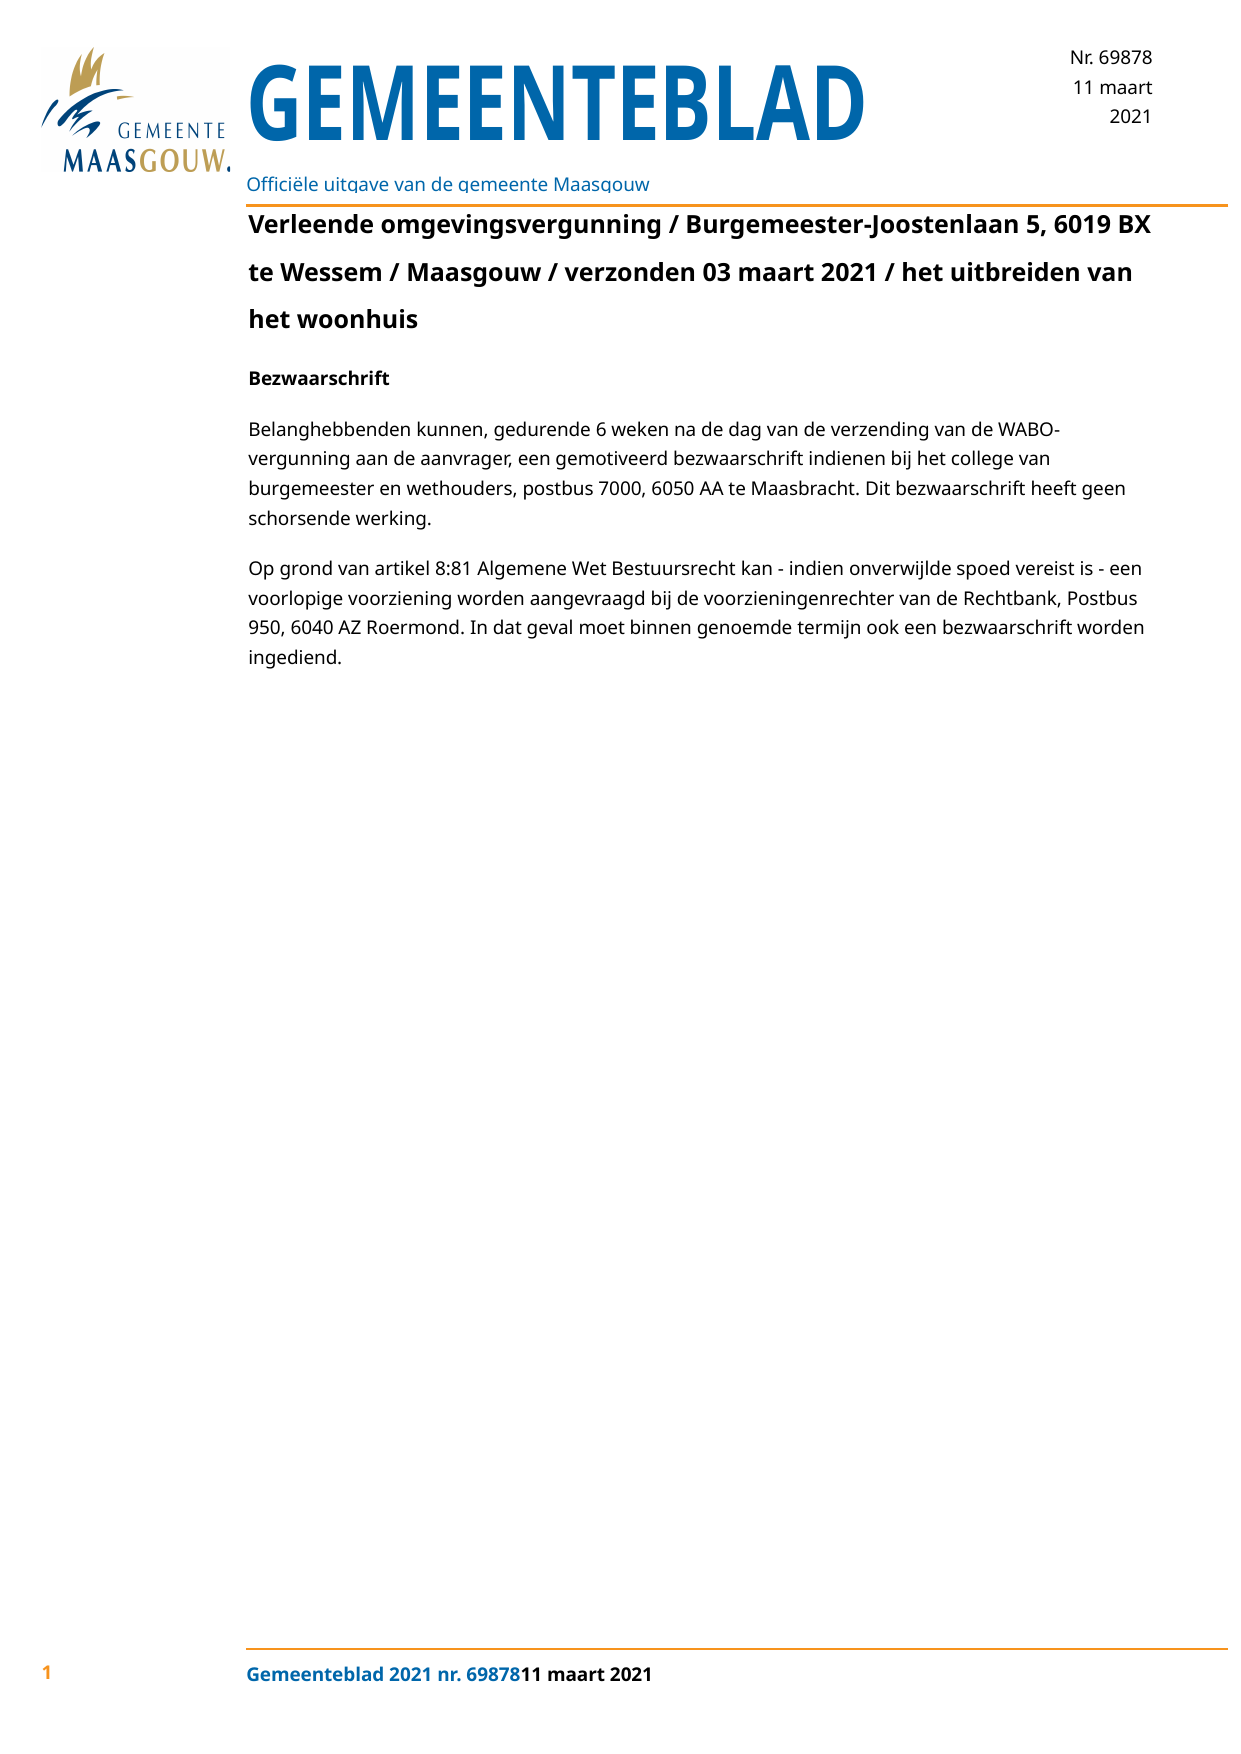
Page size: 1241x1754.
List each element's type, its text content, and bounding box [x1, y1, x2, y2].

text Belanghebbenden kunnen, gedurende 6 weken na de dag van de verzending van de WABO-vergunning aan de aanvrager, een gemotiveerd bezwaarschrift indienen bij het college van burgemeester en wethouders, postbus 7000, 6050 AA te Maasbracht. Dit bezwaarschrift heeft geen schorsende werking. [248, 416, 1152, 530]
text Op grond van artikel 8:81 Algemene Wet Bestuursrecht kan - indien onverwijlde spoed vereist is - een voorlopige voorziening worden aangevraagd bij de voorzieningenrechter van de Rechtbank, Postbus 950, 6040 AZ Roermond. In dat geval moet binnen genoemde termijn ook een bezwaarschrift worden ingediend. [248, 555, 1152, 669]
text Verleende omgevingsvergunning / Burgemeester-Joostenlaan 5, 6019 BX te Wessem / Maasgouw / verzonden 03 maart 2021 / het uitbreiden van het woonhuis [248, 207, 1152, 336]
picture [41, 47, 231, 172]
text Bezwaarschrift [248, 366, 1152, 391]
